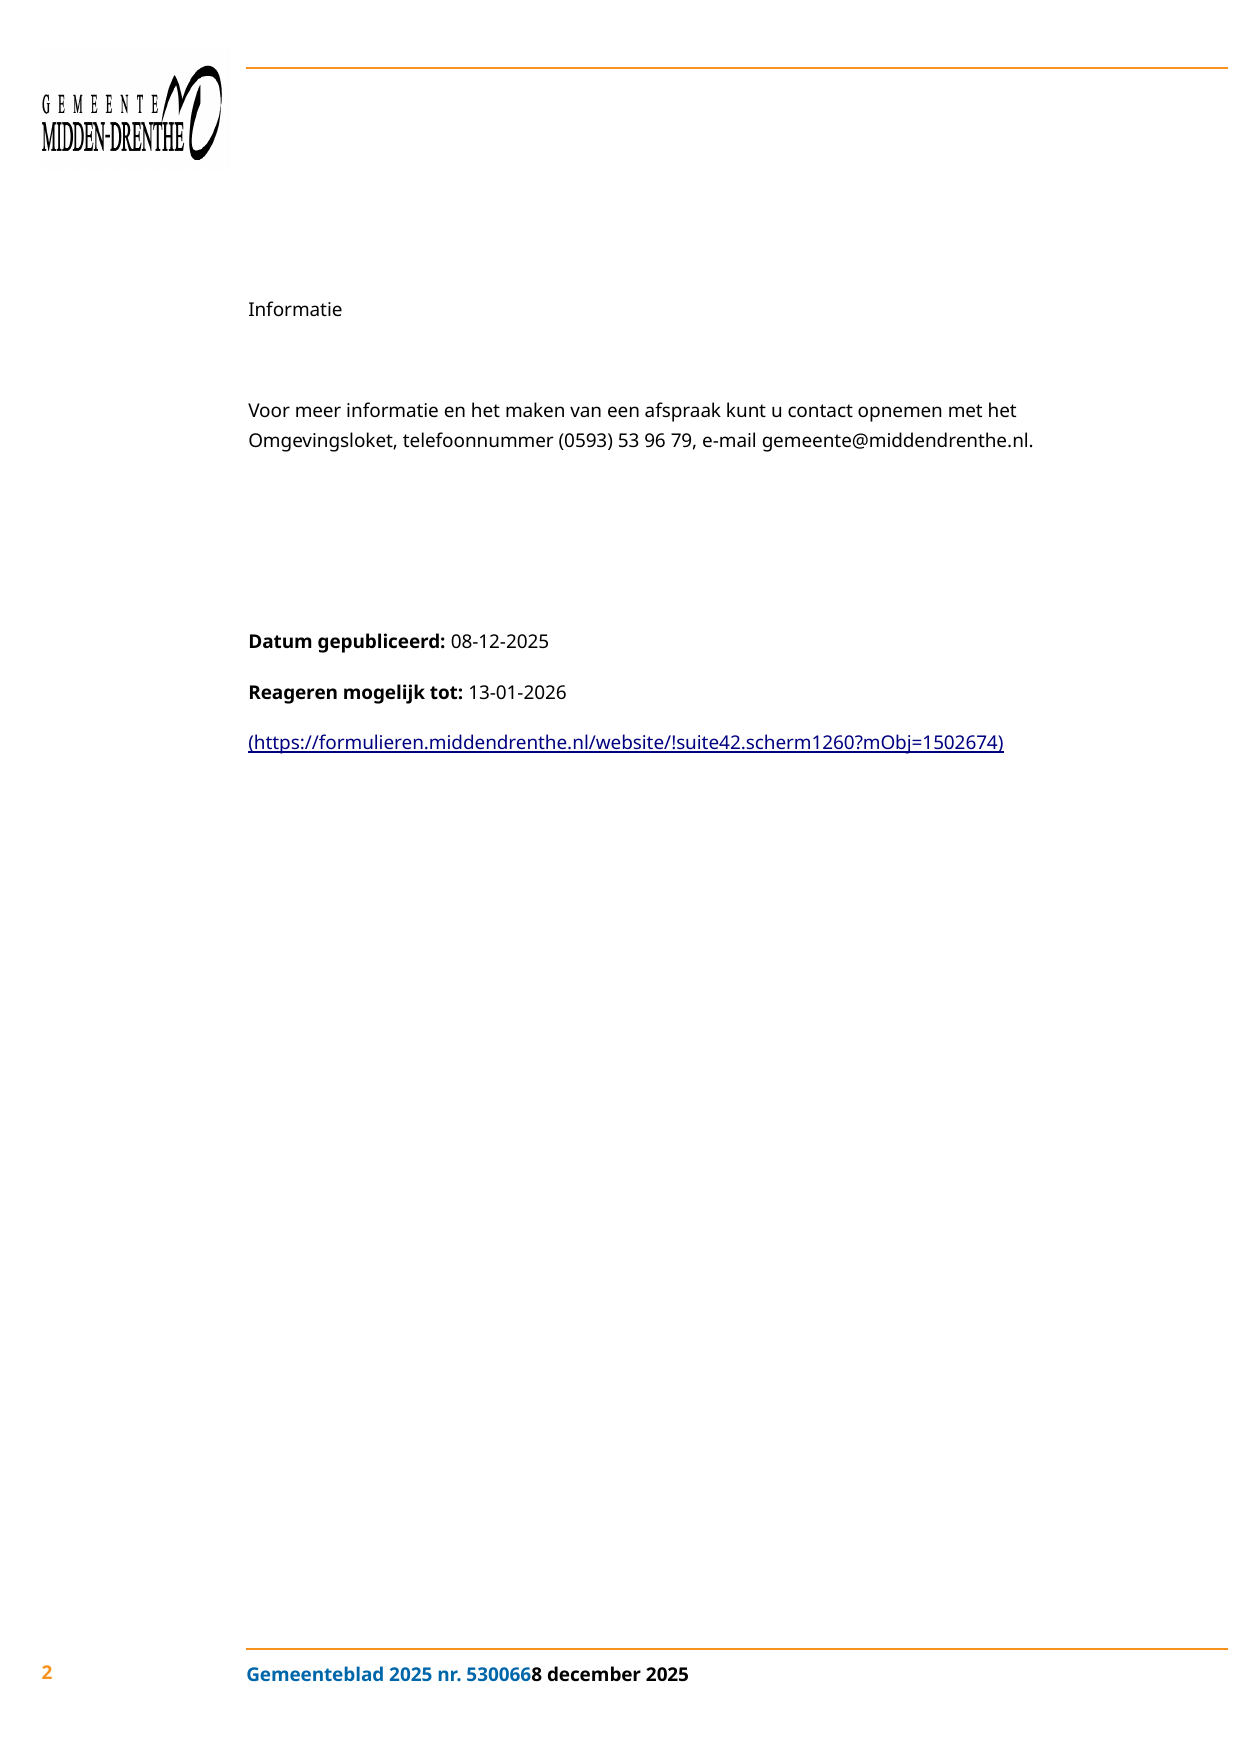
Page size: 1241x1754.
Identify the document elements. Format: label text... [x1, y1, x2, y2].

text Datum gepubliceerd: 08-12-2025 [248, 628, 1152, 654]
text Informatie [248, 296, 1152, 322]
text Voor meer informatie en het maken van een afspraak kunt u contact opnemen met het Omgevingsloket, telefoonnummer (0593) 53 96 79, e-mail gemeente@middendrenthe.nl. [248, 397, 1152, 453]
text (https://formulieren.middendrenthe.nl/website/!suite42.scherm1260?mObj=1502674) [248, 729, 1152, 755]
text Reageren mogelijk tot: 13-01-2026 [248, 679, 1152, 705]
picture [41, 47, 231, 172]
